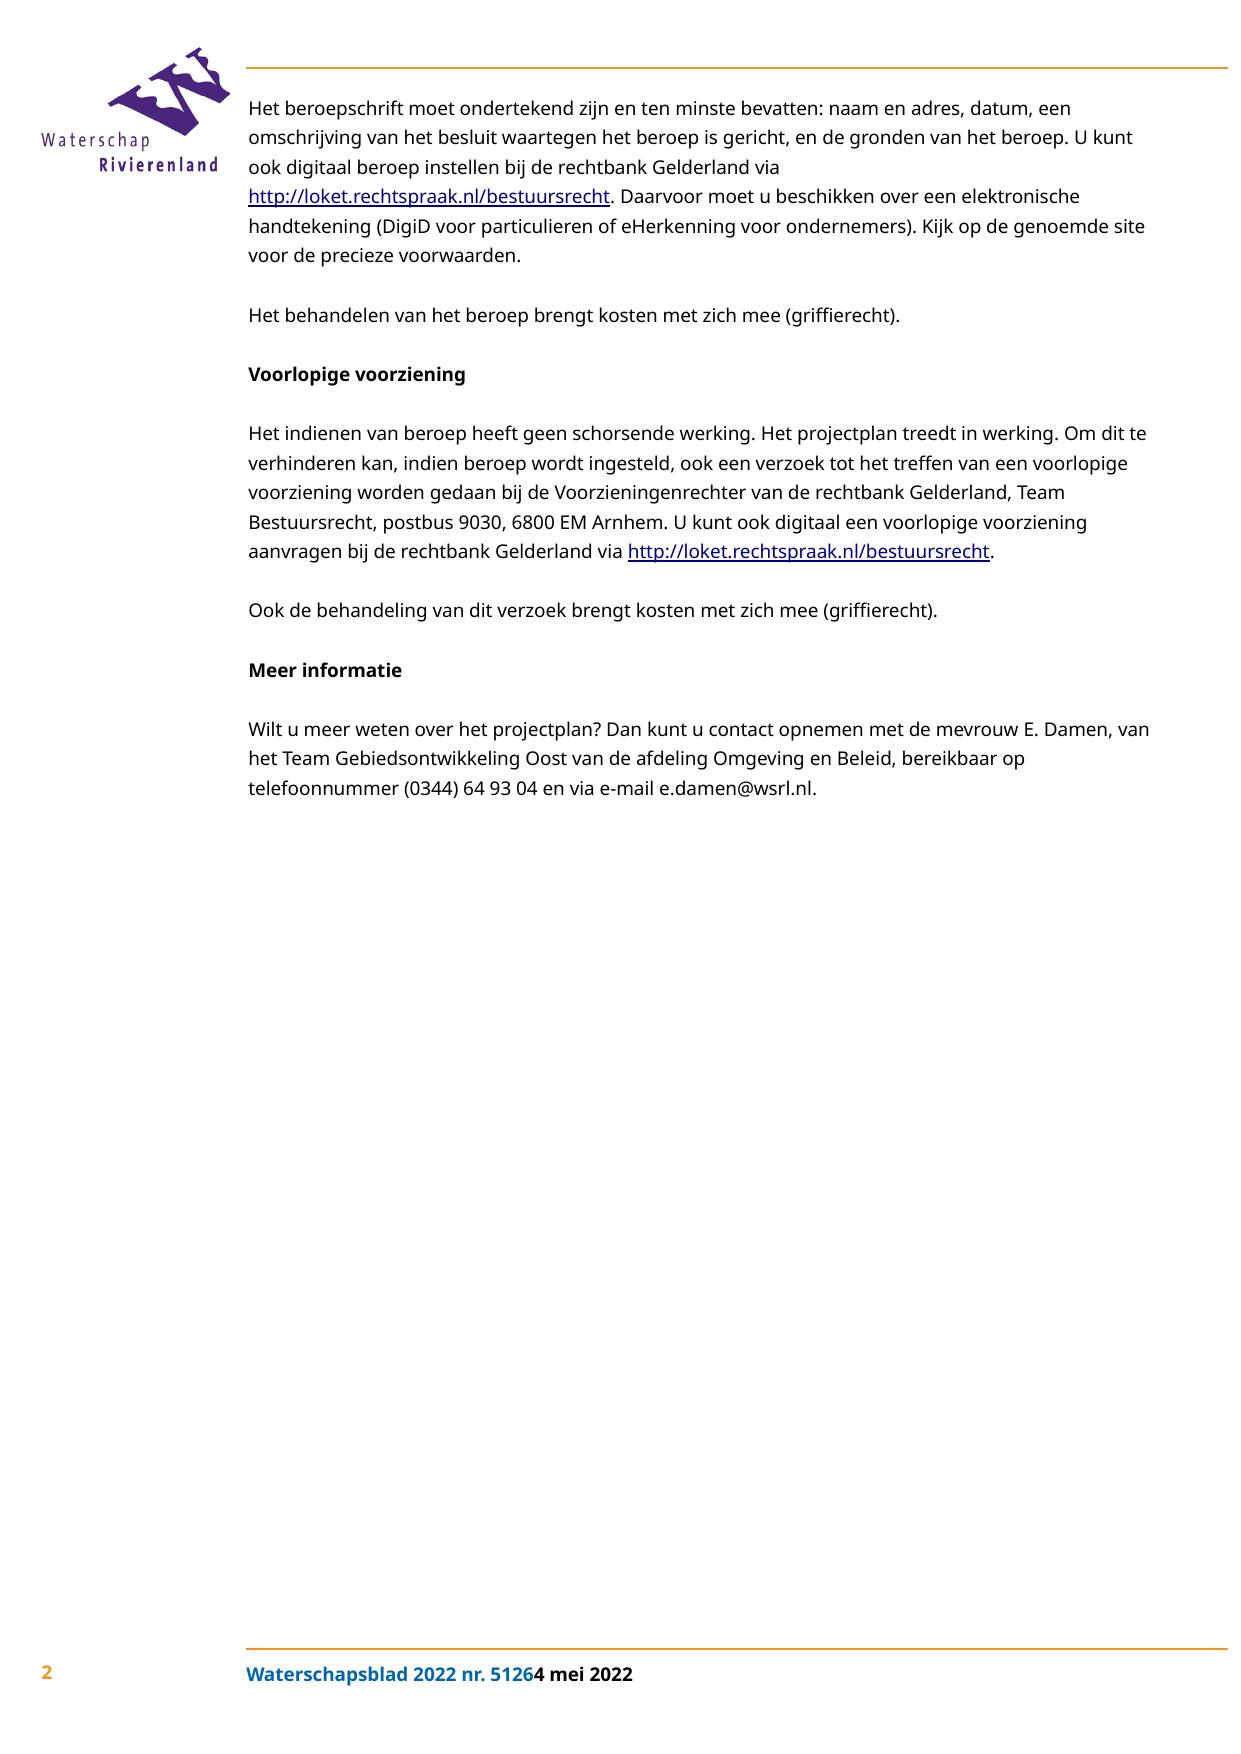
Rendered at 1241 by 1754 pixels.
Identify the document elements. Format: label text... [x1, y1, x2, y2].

text Het indienen van beroep heeft geen schorsende werking. Het projectplan treedt in werking. Om dit te verhinderen kan, indien beroep wordt ingesteld, ook een verzoek tot het treffen van een voorlopige voorziening worden gedaan bij de Voorzieningenrechter van de rechtbank Gelderland, Team Bestuursrecht, postbus 9030, 6800 EM Arnhem. U kunt ook digitaal een voorlopige voorziening aanvragen bij de rechtbank Gelderland via http://loket.rechtspraak.nl/bestuursrecht. [248, 420, 1152, 564]
picture [41, 47, 231, 172]
text Ook de behandeling van dit verzoek brengt kosten met zich mee (griffierecht). [248, 598, 1152, 623]
text Meer informatie [248, 657, 1152, 683]
text Voorlopige voorziening [248, 361, 1152, 387]
text Wilt u meer weten over het projectplan? Dan kunt u contact opnemen met de mevrouw E. Damen, van het Team Gebiedsontwikkeling Oost van de afdeling Omgeving en Beleid, bereikbaar op telefoonnummer (0344) 64 93 04 en via e-mail e.damen@wsrl.nl. [248, 716, 1152, 801]
text Het behandelen van het beroep brengt kosten met zich mee (griffierecht). [248, 302, 1152, 328]
text Het beroepschrift moet ondertekend zijn en ten minste bevatten: naam en adres, datum, een omschrijving van het besluit waartegen het beroep is gericht, en de gronden van het beroep. U kunt ook digitaal beroep instellen bij de rechtbank Gelderland via http://loket.rechtspraak.nl/bestuursrecht. Daarvoor moet u beschikken over een elektronische handtekening (DigiD voor particulieren of eHerkenning voor ondernemers). Kijk op de genoemde site voor de precieze voorwaarden. [248, 95, 1152, 268]
